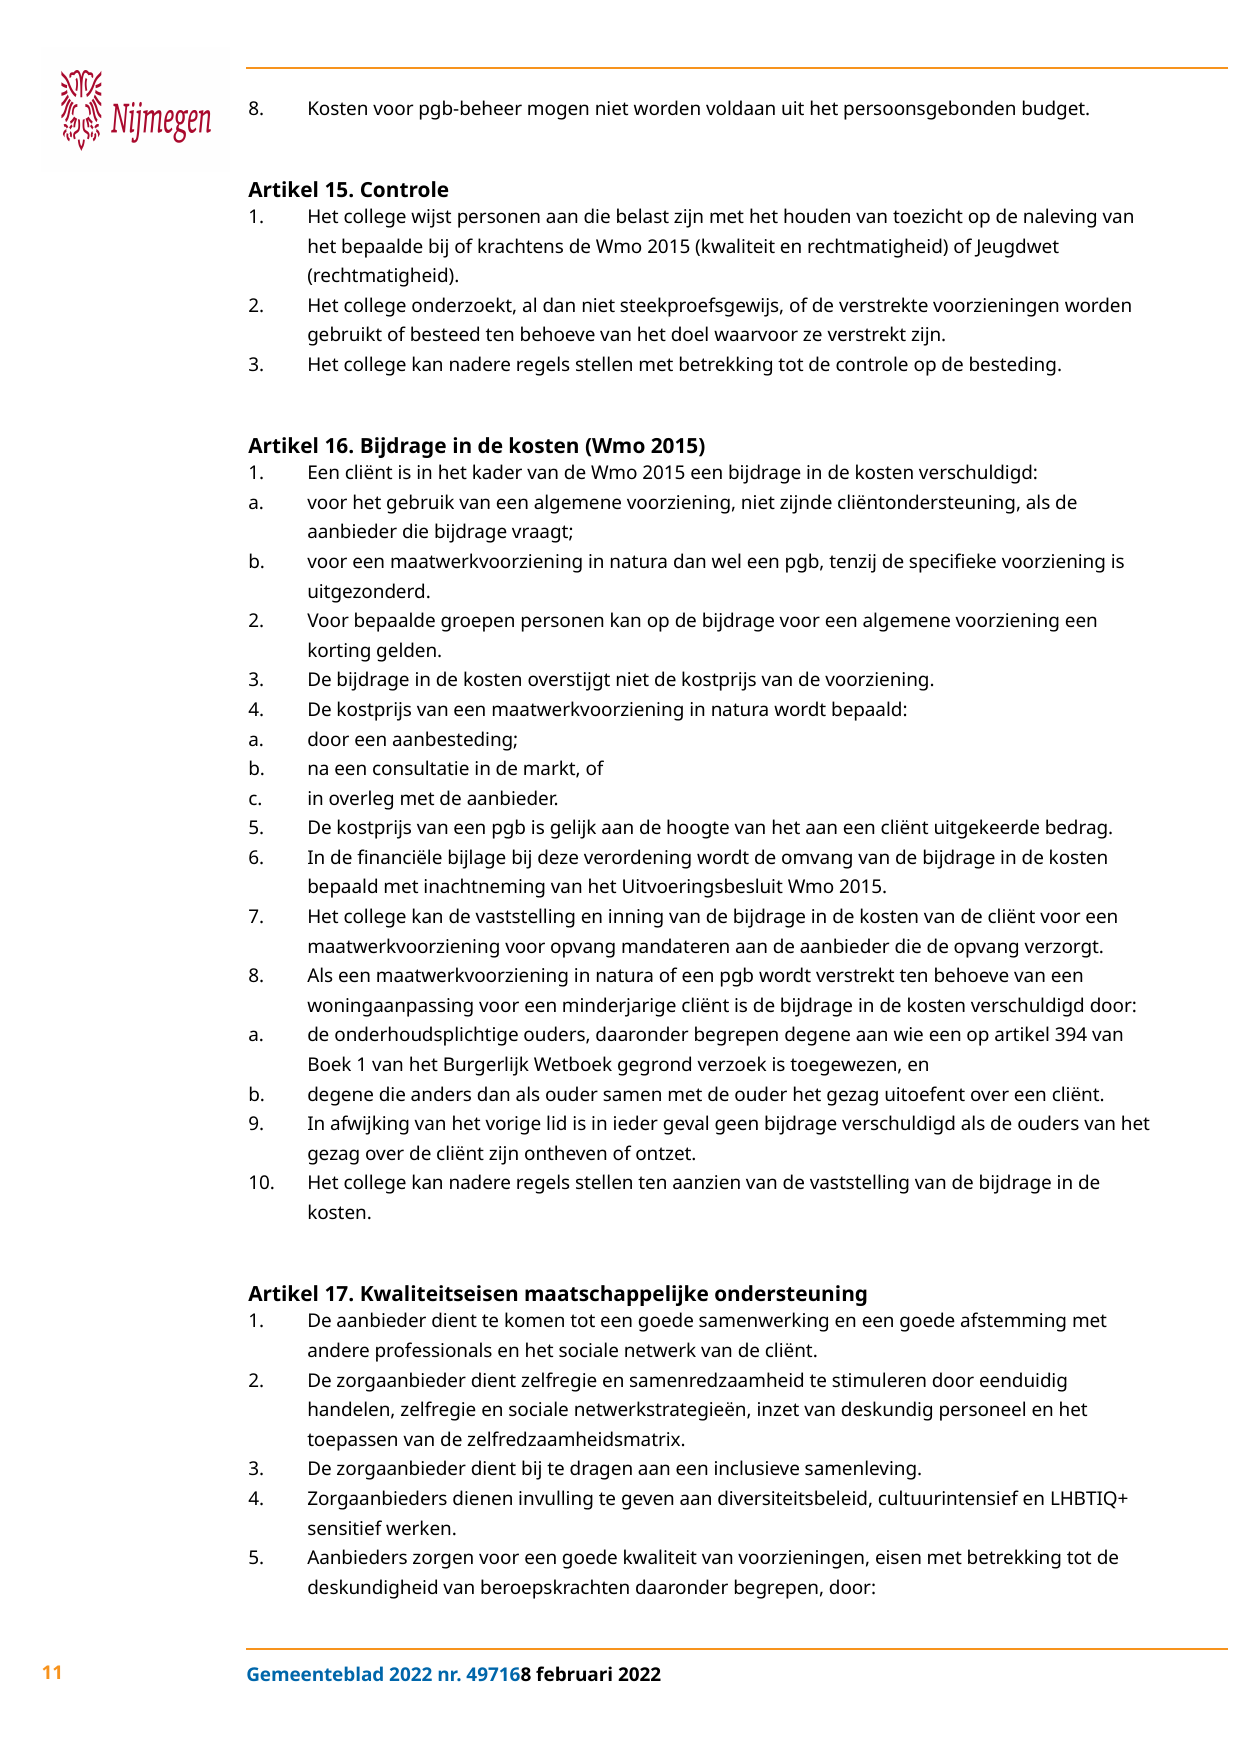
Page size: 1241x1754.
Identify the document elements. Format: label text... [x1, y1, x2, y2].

list Aanbieders zorgen voor een goede kwaliteit van voorzieningen, eisen met betrekking tot de deskundigheid van beroepskrachten daaronder begrepen, door: [248, 1544, 1152, 1599]
list De kostprijs van een maatwerkvoorziening in natura wordt bepaald: [248, 696, 1152, 722]
picture [41, 47, 231, 172]
list de onderhoudsplichtige ouders, daaronder begrepen degene aan wie een op artikel 394 van Boek 1 van het Burgerlijk Wetboek gegrond verzoek is toegewezen, en [248, 1022, 1152, 1077]
list degene die anders dan als ouder samen met de ouder het gezag uitoefent over een cliënt. [248, 1081, 1152, 1107]
list Zorgaanbieders dienen invulling te geven aan diversiteitsbeleid, cultuurintensief en LHBTIQ+ sensitief werken. [248, 1485, 1152, 1540]
list Het college onderzoekt, al dan niet steekproefsgewijs, of de verstrekte voorzieningen worden gebruikt of besteed ten behoeve van het doel waarvoor ze verstrekt zijn. [248, 292, 1152, 347]
text Artikel 15. Controle [248, 175, 1152, 203]
list Voor bepaalde groepen personen kan op de bijdrage voor een algemene voorziening een korting gelden. [248, 607, 1152, 663]
list Het college wijst personen aan die belast zijn met het houden van toezicht op de naleving van het bepaalde bij of krachtens de Wmo 2015 (kwaliteit en rechtmatigheid) of Jeugdwet (rechtmatigheid). [248, 203, 1152, 288]
list voor het gebruik van een algemene voorziening, niet zijnde cliëntondersteuning, als de aanbieder die bijdrage vraagt; [248, 489, 1152, 544]
list De aanbieder dient te komen tot een goede samenwerking en een goede afstemming met andere professionals en het sociale netwerk van de cliënt. [248, 1308, 1152, 1363]
list Kosten voor pgb-beheer mogen niet worden voldaan uit het persoonsgebonden budget. [248, 95, 1152, 121]
list De zorgaanbieder dient bij te dragen aan een inclusieve samenleving. [248, 1456, 1152, 1481]
list Het college kan de vaststelling en inning van de bijdrage in de kosten van de cliënt voor een maatwerkvoorziening voor opvang mandateren aan de aanbieder die de opvang verzorgt. [248, 903, 1152, 959]
list Het college kan nadere regels stellen met betrekking tot de controle op de besteding. [248, 351, 1152, 377]
list door een aanbesteding; [248, 726, 1152, 752]
list in overleg met de aanbieder. [248, 785, 1152, 811]
list De kostprijs van een pgb is gelijk aan de hoogte van het aan een cliënt uitgekeerde bedrag. [248, 814, 1152, 840]
list In afwijking van het vorige lid is in ieder geval geen bijdrage verschuldigd als de ouders van het gezag over de cliënt zijn ontheven of ontzet. [248, 1110, 1152, 1166]
list voor een maatwerkvoorziening in natura dan wel een pgb, tenzij de specifieke voorziening is uitgezonderd. [248, 548, 1152, 604]
list Als een maatwerkvoorziening in natura of een pgb wordt verstrekt ten behoeve van een woningaanpassing voor een minderjarige cliënt is de bijdrage in de kosten verschuldigd door: [248, 962, 1152, 1018]
list De bijdrage in de kosten overstijgt niet de kostprijs van de voorziening. [248, 667, 1152, 692]
list In de financiële bijlage bij deze verordening wordt de omvang van de bijdrage in de kosten bepaald met inachtneming van het Uitvoeringsbesluit Wmo 2015. [248, 844, 1152, 899]
text Artikel 17. Kwaliteitseisen maatschappelijke ondersteuning [248, 1279, 1152, 1308]
list Het college kan nadere regels stellen ten aanzien van de vaststelling van de bijdrage in de kosten. [248, 1169, 1152, 1225]
list Een cliënt is in het kader van de Wmo 2015 een bijdrage in de kosten verschuldigd: [248, 459, 1152, 485]
text Artikel 16. Bijdrage in de kosten (Wmo 2015) [248, 431, 1152, 459]
list De zorgaanbieder dient zelfregie en samenredzaamheid te stimuleren door eenduidig handelen, zelfregie en sociale netwerkstrategieën, inzet van deskundig personeel en het toepassen van de zelfredzaamheidsmatrix. [248, 1367, 1152, 1452]
list na een consultatie in de markt, of [248, 755, 1152, 781]
